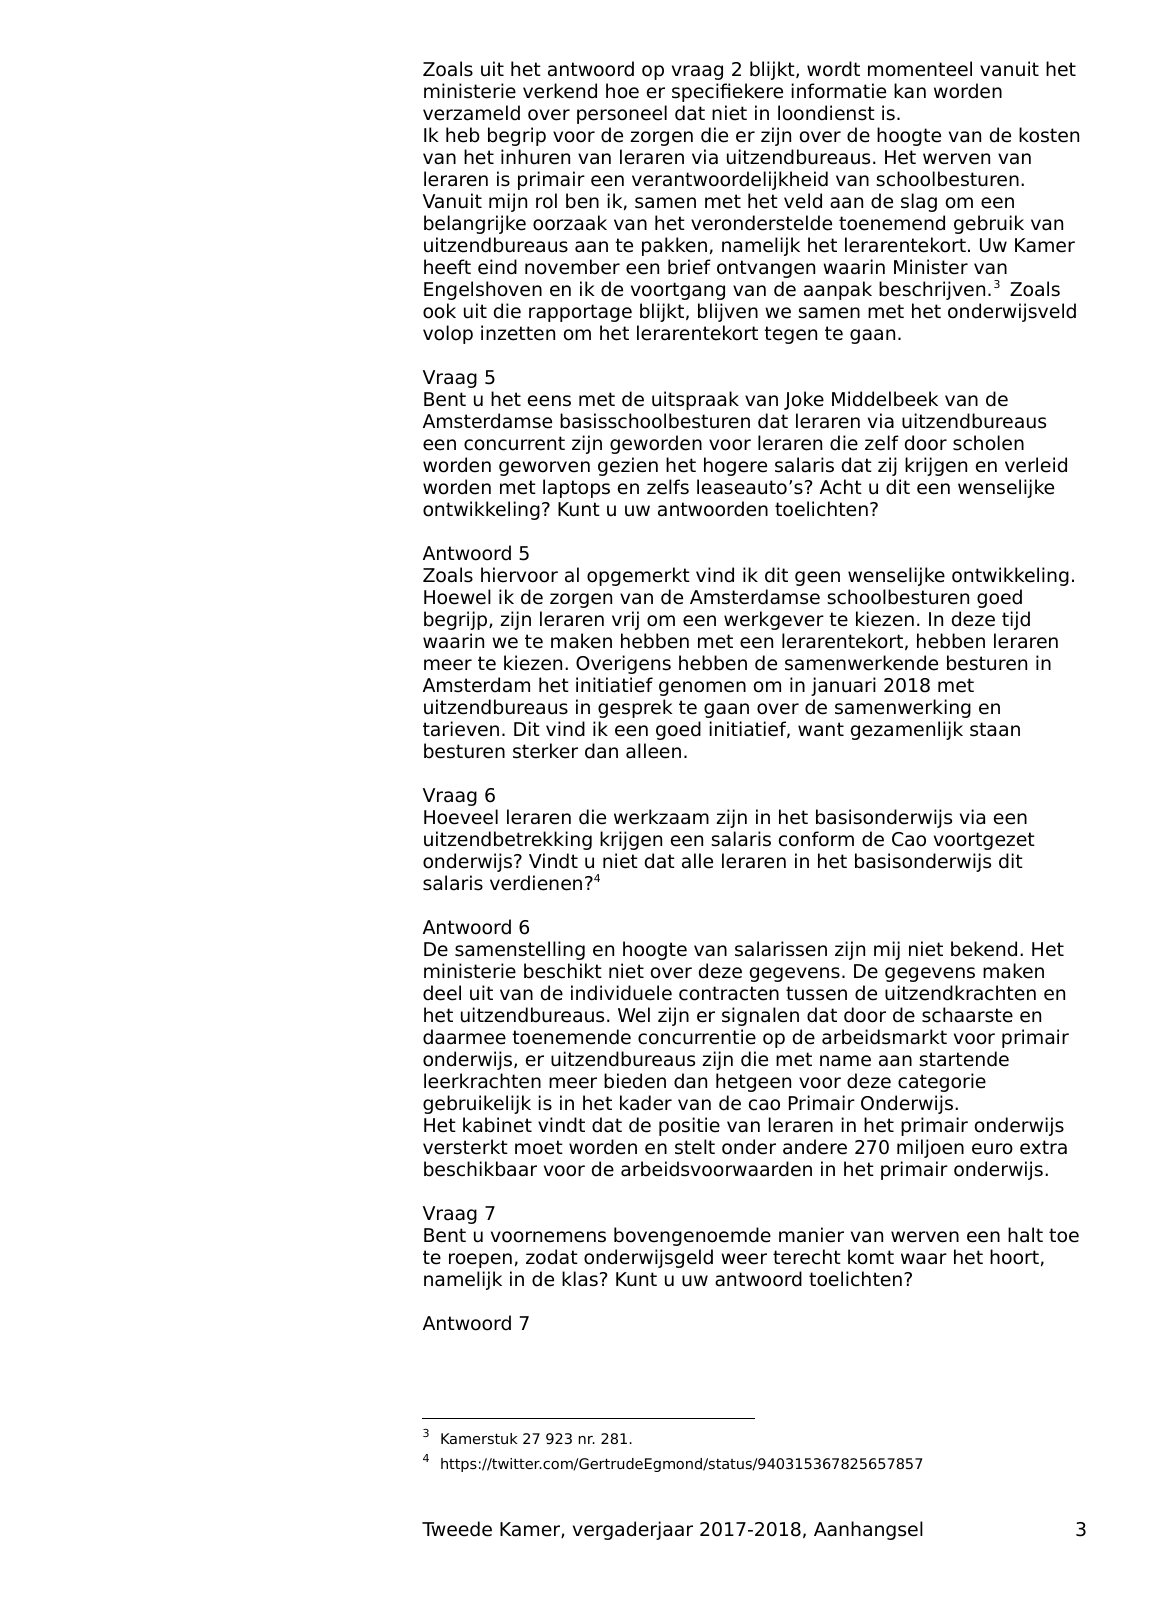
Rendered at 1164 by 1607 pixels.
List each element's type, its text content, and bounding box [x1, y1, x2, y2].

text Antwoord 7 [422, 1313, 1087, 1335]
text https://twitter.com/GertrudeEgmond/status/940315367825657857 [422, 1452, 1087, 1474]
text De samenstelling en hoogte van salarissen zijn mij niet bekend. Het ministerie beschikt niet over deze gegevens. De gegevens maken deel uit van de individuele contracten tussen de uitzendkrachten en het uitzendbureaus. Wel zijn er signalen dat door de schaarste en daarmee toenemende concurrentie op de arbeidsmarkt voor primair onderwijs, er uitzendbureaus zijn die met name aan startende leerkrachten meer bieden dan hetgeen voor deze categorie gebruikelijk is in het kader van de cao Primair Onderwijs. [422, 939, 1087, 1115]
text Antwoord 6 [422, 917, 1087, 939]
text Het kabinet vindt dat de positie van leraren in het primair onderwijs versterkt moet worden en stelt onder andere 270 miljoen euro extra beschikbaar voor de arbeidsvoorwaarden in het primair onderwijs. [422, 1115, 1087, 1181]
text Vraag 7 [422, 1203, 1087, 1225]
text Antwoord 5 [422, 543, 1087, 565]
text Bent u het eens met de uitspraak van Joke Middelbeek van de Amsterdamse basisschoolbesturen dat leraren via uitzendbureaus een concurrent zijn geworden voor leraren die zelf door scholen worden geworven gezien het hogere salaris dat zij krijgen en verleid worden met laptops en zelfs leaseauto’s? Acht u dit een wenselijke ontwikkeling? Kunt u uw antwoorden toelichten? [422, 389, 1087, 521]
text Bent u voornemens bovengenoemde manier van werven een halt toe te roepen, zodat onderwijsgeld weer terecht komt waar het hoort, namelijk in de klas? Kunt u uw antwoord toelichten? [422, 1225, 1087, 1291]
text Kamerstuk 27 923 nr. 281. [422, 1427, 1087, 1449]
text Vraag 5 [422, 367, 1087, 389]
text Hoeveel leraren die werkzaam zijn in het basisonderwijs via een uitzendbetrekking krijgen een salaris conform de Cao voortgezet onderwijs? Vindt u niet dat alle leraren in het basisonderwijs dit salaris verdienen? [422, 807, 1087, 895]
text Zoals hiervoor al opgemerkt vind ik dit geen wenselijke ontwikkeling. Hoewel ik de zorgen van de Amsterdamse schoolbesturen goed begrijp, zijn leraren vrij om een werkgever te kiezen. In deze tijd waarin we te maken hebben met een lerarentekort, hebben leraren meer te kiezen. Overigens hebben de samenwerkende besturen in Amsterdam het initiatief genomen om in januari 2018 met uitzendbureaus in gesprek te gaan over de samenwerking en tarieven. Dit vind ik een goed initiatief, want gezamenlijk staan besturen sterker dan alleen. [422, 565, 1087, 763]
text Ik heb begrip voor de zorgen die er zijn over de hoogte van de kosten van het inhuren van leraren via uitzendbureaus. Het werven van leraren is primair een verantwoordelijkheid van schoolbesturen. Vanuit mijn rol ben ik, samen met het veld aan de slag om een belangrijke oorzaak van het veronderstelde toenemend gebruik van uitzendbureaus aan te pakken, namelijk het lerarentekort. Uw Kamer heeft eind november een brief ontvangen waarin Minister van Engelshoven en ik de voortgang van de aanpak beschrijven. Zoals ook uit die rapportage blijkt, blijven we samen met het onderwijsveld volop inzetten om het lerarentekort tegen te gaan. [422, 125, 1087, 345]
text Zoals uit het antwoord op vraag 2 blijkt, wordt momenteel vanuit het ministerie verkend hoe er specifiekere informatie kan worden verzameld over personeel dat niet in loondienst is. [422, 59, 1087, 125]
text Vraag 6 [422, 785, 1087, 807]
